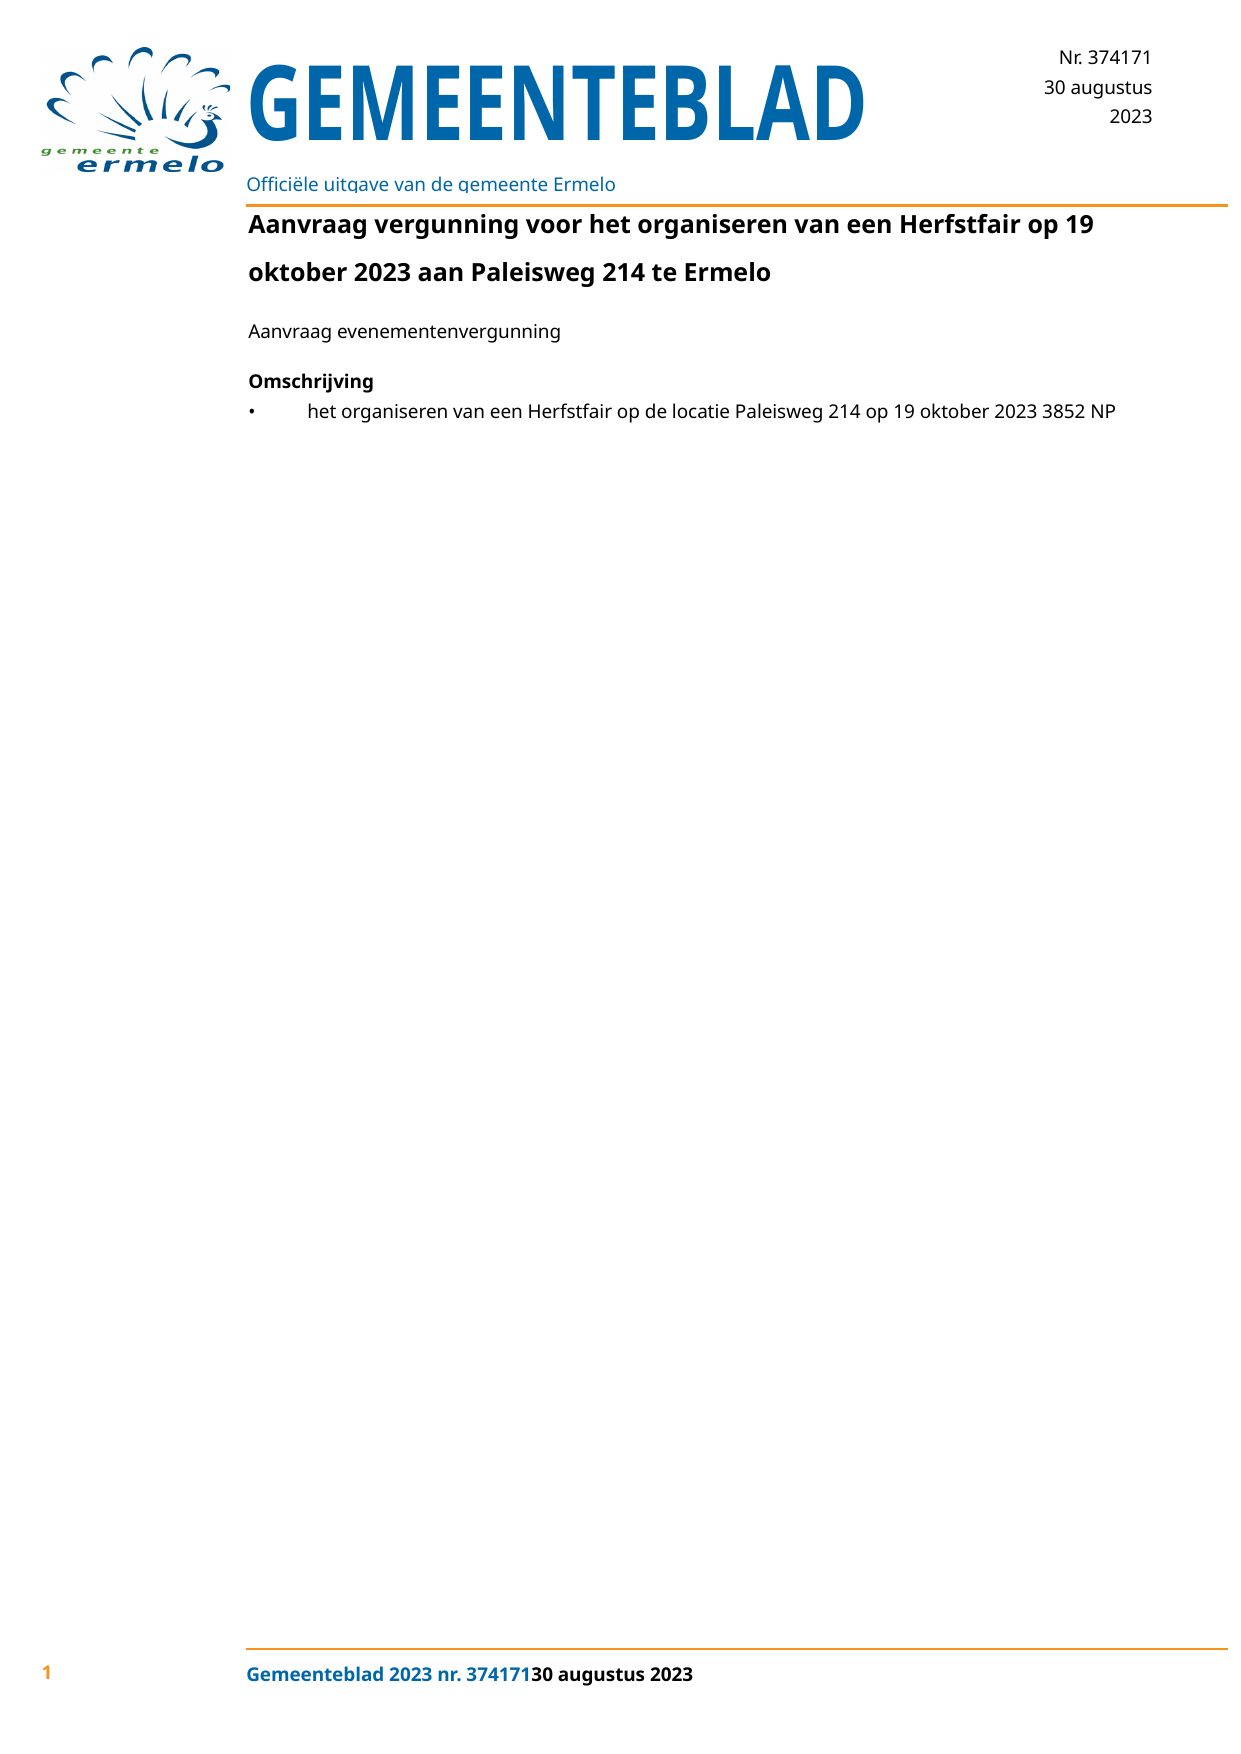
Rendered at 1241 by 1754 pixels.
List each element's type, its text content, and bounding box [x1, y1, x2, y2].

text Omschrijving [248, 368, 1152, 394]
list het organiseren van een Herfstfair op de locatie Paleisweg 214 op 19 oktober 2023 3852 NP [248, 398, 1152, 424]
text Aanvraag vergunning voor het organiseren van een Herfstfair op 19 oktober 2023 aan Paleisweg 214 te Ermelo [248, 207, 1152, 288]
text Aanvraag evenementenvergunning [248, 318, 1152, 344]
picture [41, 47, 231, 172]
